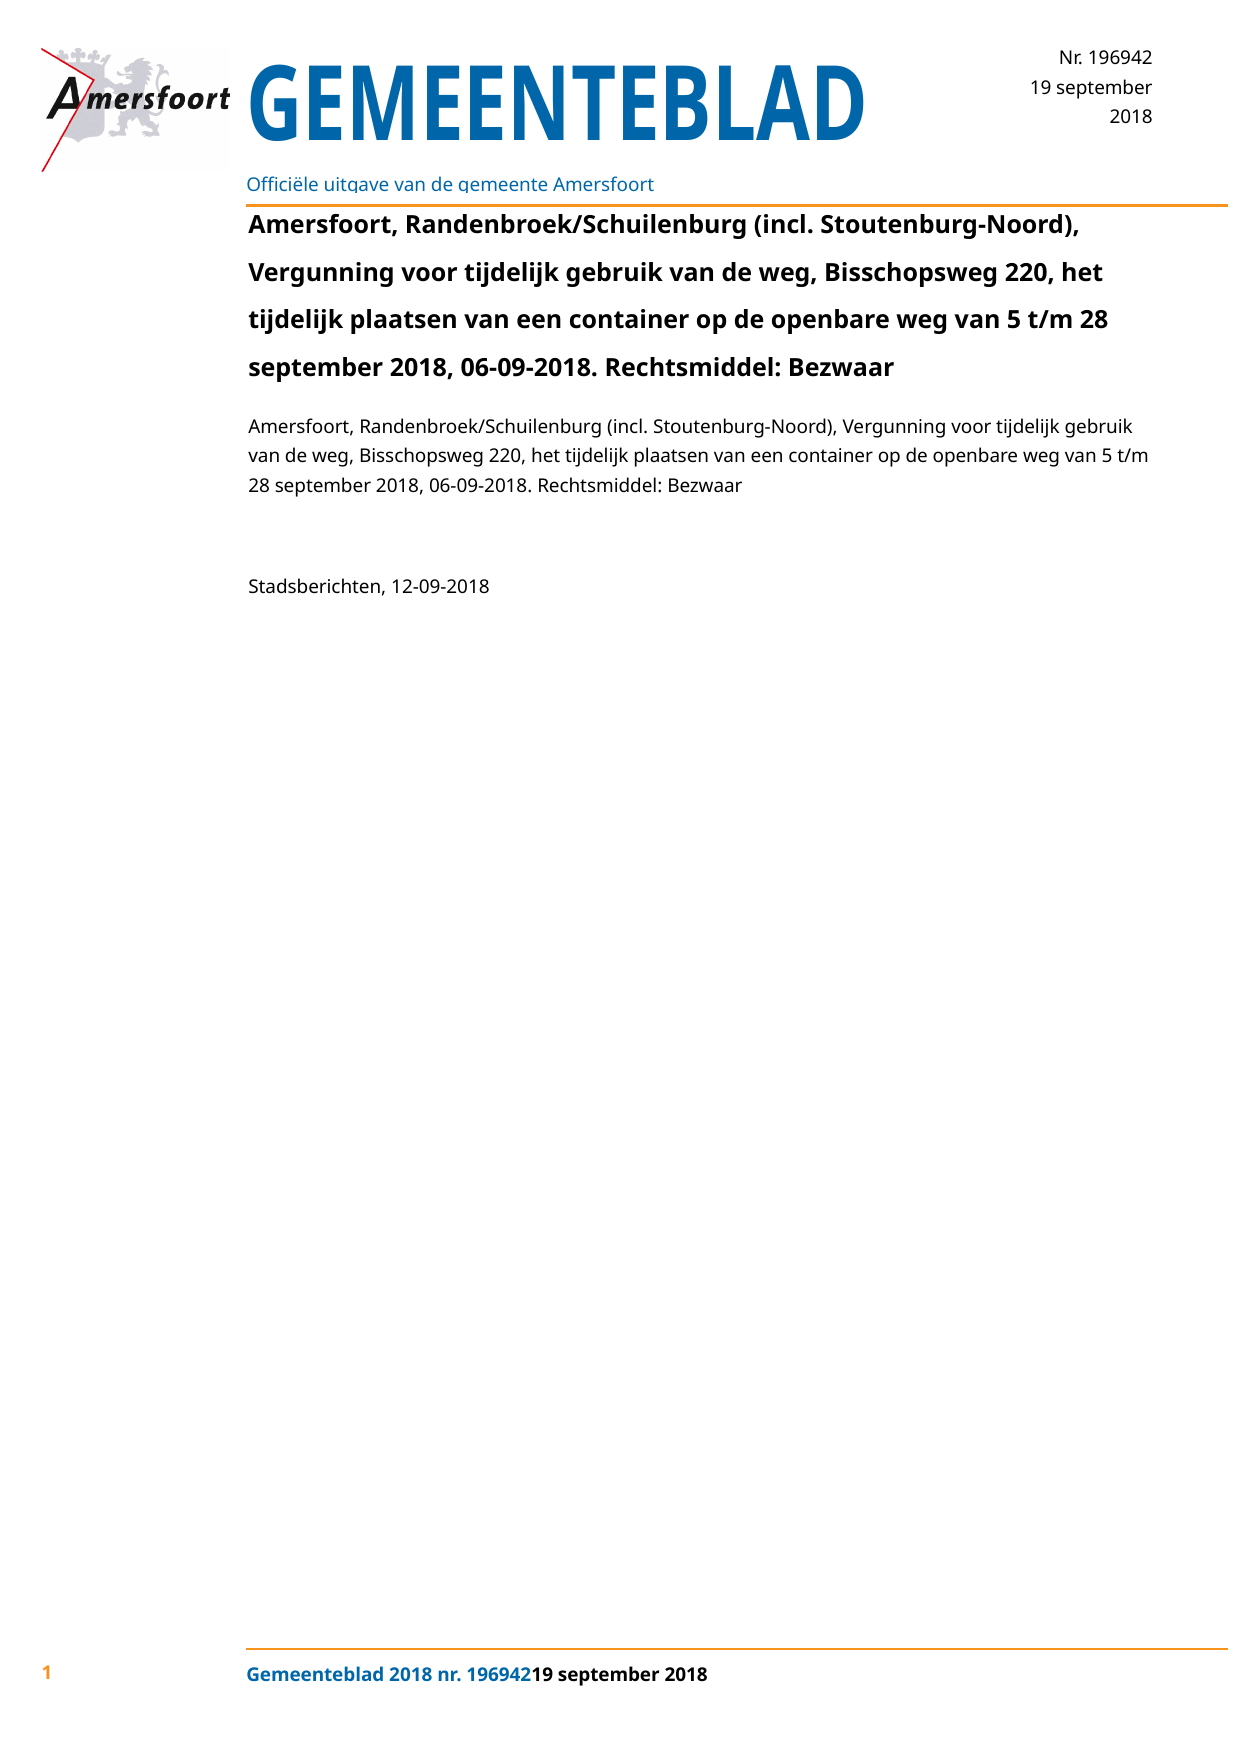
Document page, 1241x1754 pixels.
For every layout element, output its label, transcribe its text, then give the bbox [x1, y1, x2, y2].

text Amersfoort, Randenbroek/Schuilenburg (incl. Stoutenburg-Noord), Vergunning voor tijdelijk gebruik van de weg, Bisschopsweg 220, het tijdelijk plaatsen van een container op de openbare weg van 5 t/m 28 september 2018, 06-09-2018. Rechtsmiddel: Bezwaar [248, 207, 1152, 384]
picture [41, 47, 231, 172]
text Stadsberichten, 12-09-2018 [248, 573, 1152, 599]
text Amersfoort, Randenbroek/Schuilenburg (incl. Stoutenburg-Noord), Vergunning voor tijdelijk gebruik van de weg, Bisschopsweg 220, het tijdelijk plaatsen van een container op de openbare weg van 5 t/m 28 september 2018, 06-09-2018. Rechtsmiddel: Bezwaar [248, 413, 1152, 498]
